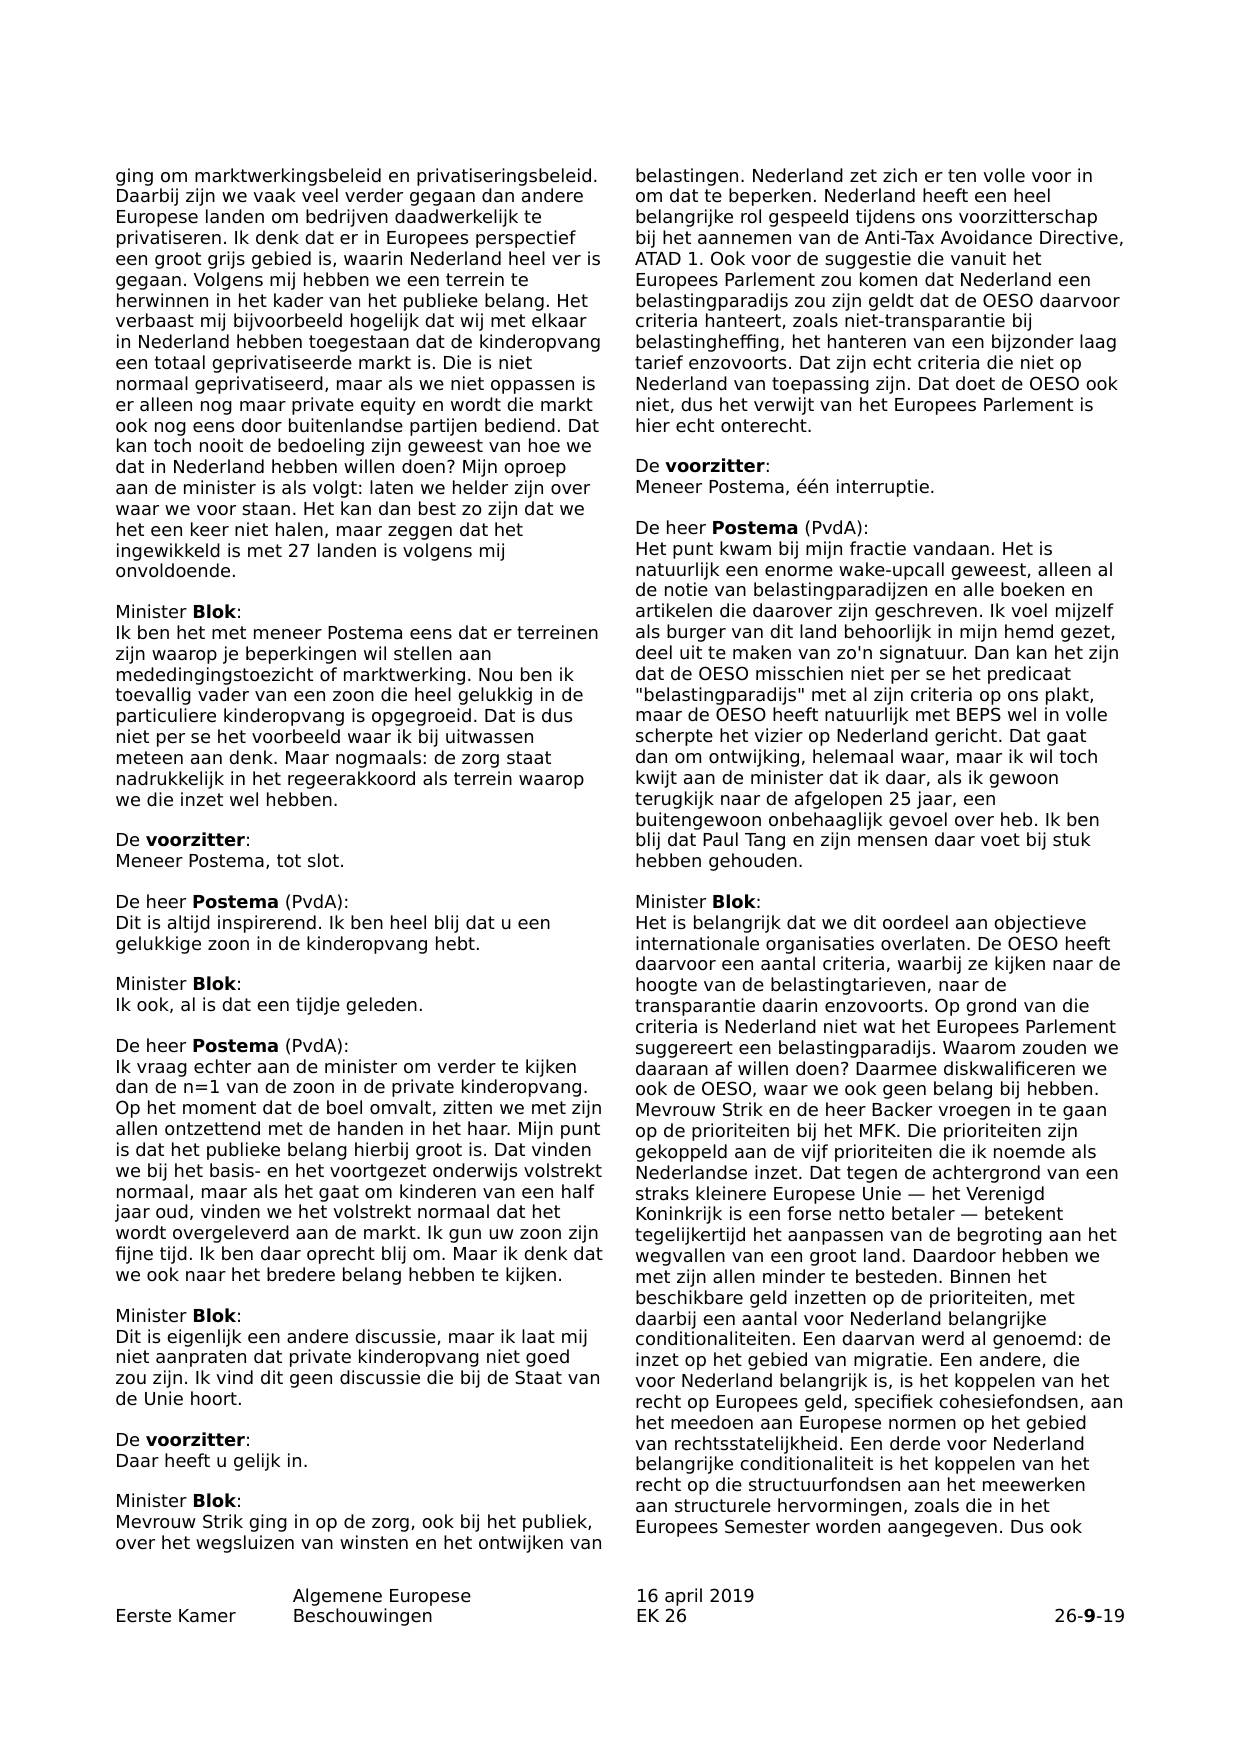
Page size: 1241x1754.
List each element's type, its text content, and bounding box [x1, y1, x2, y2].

text Ik ook, al is dat een tijdje geleden. [115, 995, 605, 1016]
text Minister Blok: [115, 974, 605, 995]
text De heer Postema (PvdA): [635, 518, 1125, 538]
text Meneer Postema, één interruptie. [635, 477, 1125, 498]
text Meneer Postema, tot slot. [115, 851, 605, 872]
text ging om marktwerkingsbeleid en privatiseringsbeleid. Daarbij zijn we vaak veel verder gegaan dan andere Europese landen om bedrijven daadwerkelijk te privatiseren. Ik denk dat er in Europees perspectief een groot grijs gebied is, waarin Nederland heel ver is gegaan. Volgens mij hebben we een terrein te herwinnen in het kader van het publieke belang. Het verbaast mij bijvoorbeeld hogelijk dat wij met elkaar in Nederland hebben toegestaan dat de kinderopvang een totaal geprivatiseerde markt is. Die is niet normaal geprivatiseerd, maar als we niet oppassen is er alleen nog maar private equity en wordt die markt ook nog eens door buitenlandse partijen bediend. Dat kan toch nooit de bedoeling zijn geweest van hoe we dat in Nederland hebben willen doen? Mijn oproep aan de minister is als volgt: laten we helder zijn over waar we voor staan. Het kan dan best zo zijn dat we het een keer niet halen, maar zeggen dat het ingewikkeld is met 27 landen is volgens mij onvoldoende. [115, 165, 605, 582]
text De voorzitter: [635, 456, 1125, 477]
text Dit is altijd inspirerend. Ik ben heel blij dat u een gelukkige zoon in de kinderopvang hebt. [115, 912, 605, 954]
text Daar heeft u gelijk in. [115, 1450, 605, 1471]
text Minister Blok: [115, 1491, 605, 1512]
text belastingen. Nederland zet zich er ten volle voor in om dat te beperken. Nederland heeft een heel belangrijke rol gespeeld tijdens ons voorzitterschap bij het aannemen van de Anti-Tax Avoidance Directive, ATAD 1. Ook voor de suggestie die vanuit het Europees Parlement zou komen dat Nederland een belastingparadijs zou zijn geldt dat de OESO daarvoor criteria hanteert, zoals niet-transparantie bij belastingheffing, het hanteren van een bijzonder laag tarief enzovoorts. Dat zijn echt criteria die niet op Nederland van toepassing zijn. Dat doet de OESO ook niet, dus het verwijt van het Europees Parlement is hier echt onterecht. [635, 165, 1125, 436]
text Mevrouw Strik en de heer Backer vroegen in te gaan op de prioriteiten bij het MFK. Die prioriteiten zijn gekoppeld aan de vijf prioriteiten die ik noemde als Nederlandse inzet. Dat tegen de achtergrond van een straks kleinere Europese Unie — het Verenigd Koninkrijk is een forse netto betaler — betekent tegelijkertijd het aanpassen van de begroting aan het wegvallen van een groot land. Daardoor hebben we met zijn allen minder te besteden. Binnen het beschikbare geld inzetten op de prioriteiten, met daarbij een aantal voor Nederland belangrijke conditionaliteiten. Een daarvan werd al genoemd: de inzet op het gebied van migratie. Een andere, die voor Nederland belangrijk is, is het koppelen van het recht op Europees geld, specifiek cohesiefondsen, aan het meedoen aan Europese normen op het gebied van rechtsstatelijkheid. Een derde voor Nederland belangrijke conditionaliteit is het koppelen van het recht op die structuurfondsen aan het meewerken aan structurele hervormingen, zoals die in het Europees Semester worden aangegeven. Dus ook [635, 1100, 1125, 1537]
text De heer Postema (PvdA): [115, 892, 605, 912]
text De voorzitter: [115, 830, 605, 851]
text Het punt kwam bij mijn fractie vandaan. Het is natuurlijk een enorme wake-upcall geweest, alleen al de notie van belastingparadijzen en alle boeken en artikelen die daarover zijn geschreven. Ik voel mijzelf als burger van dit land behoorlijk in mijn hemd gezet, deel uit te maken van zo'n signatuur. Dan kan het zijn dat de OESO misschien niet per se het predicaat "belastingparadijs" met al zijn criteria op ons plakt, maar de OESO heeft natuurlijk met BEPS wel in volle scherpte het vizier op Nederland gericht. Dat gaat dan om ontwijking, helemaal waar, maar ik wil toch kwijt aan de minister dat ik daar, als ik gewoon terugkijk naar de afgelopen 25 jaar, een buitengewoon onbehaaglijk gevoel over heb. Ik ben blij dat Paul Tang en zijn mensen daar voet bij stuk hebben gehouden. [635, 538, 1125, 872]
text Minister Blok: [115, 602, 605, 623]
text Het is belangrijk dat we dit oordeel aan objectieve internationale organisaties overlaten. De OESO heeft daarvoor een aantal criteria, waarbij ze kijken naar de hoogte van de belastingtarieven, naar de transparantie daarin enzovoorts. Op grond van die criteria is Nederland niet wat het Europees Parlement suggereert een belastingparadijs. Waarom zouden we daaraan af willen doen? Daarmee diskwalificeren we ook de OESO, waar we ook geen belang bij hebben. [635, 912, 1125, 1100]
text Mevrouw Strik ging in op de zorg, ook bij het publiek, over het wegsluizen van winsten en het ontwijken van [115, 1512, 605, 1554]
text Ik ben het met meneer Postema eens dat er terreinen zijn waarop je beperkingen wil stellen aan mededingingstoezicht of marktwerking. Nou ben ik toevallig vader van een zoon die heel gelukkig in de particuliere kinderopvang is opgegroeid. Dat is dus niet per se het voorbeeld waar ik bij uitwassen meteen aan denk. Maar nogmaals: de zorg staat nadrukkelijk in het regeerakkoord als terrein waarop we die inzet wel hebben. [115, 623, 605, 810]
text Ik vraag echter aan de minister om verder te kijken dan de n=1 van de zoon in de private kinderopvang. Op het moment dat de boel omvalt, zitten we met zijn allen ontzettend met de handen in het haar. Mijn punt is dat het publieke belang hierbij groot is. Dat vinden we bij het basis- en het voortgezet onderwijs volstrekt normaal, maar als het gaat om kinderen van een half jaar oud, vinden we het volstrekt normaal dat het wordt overgeleverd aan de markt. Ik gun uw zoon zijn fijne tijd. Ik ben daar oprecht blij om. Maar ik denk dat we ook naar het bredere belang hebben te kijken. [115, 1056, 605, 1286]
text Minister Blok: [115, 1306, 605, 1326]
text De heer Postema (PvdA): [115, 1036, 605, 1056]
text Dit is eigenlijk een andere discussie, maar ik laat mij niet aanpraten dat private kinderopvang niet goed zou zijn. Ik vind dit geen discussie die bij de Staat van de Unie hoort. [115, 1326, 605, 1410]
text De voorzitter: [115, 1430, 605, 1450]
text Minister Blok: [635, 892, 1125, 912]
